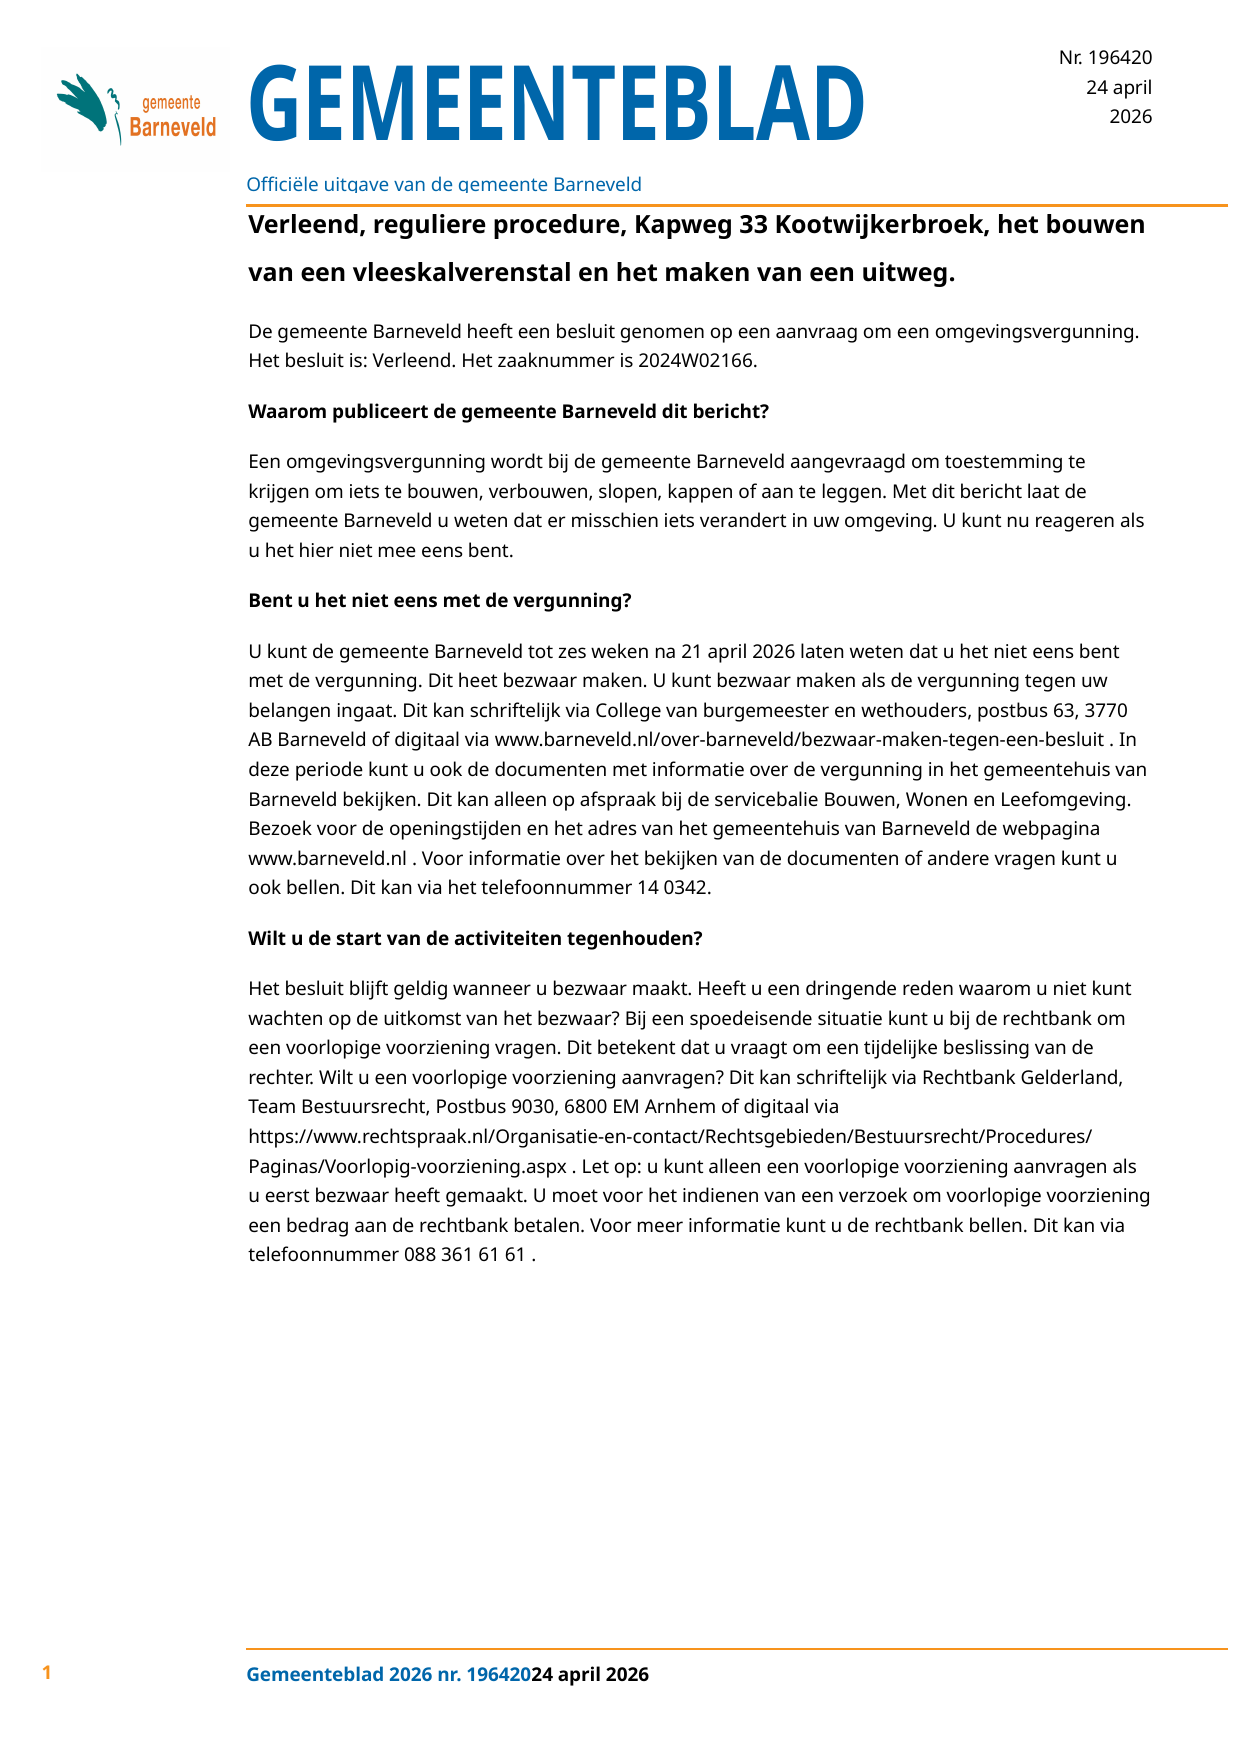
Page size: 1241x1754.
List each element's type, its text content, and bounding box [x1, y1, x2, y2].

text Een omgevingsvergunning wordt bij de gemeente Barneveld aangevraagd om toestemming te krijgen om iets te bouwen, verbouwen, slopen, kappen of aan te leggen. Met dit bericht laat de gemeente Barneveld u weten dat er misschien iets verandert in uw omgeving. U kunt nu reageren als u het hier niet mee eens bent. [248, 448, 1152, 563]
text Het besluit blijft geldig wanneer u bezwaar maakt. Heeft u een dringende reden waarom u niet kunt wachten op de uitkomst van het bezwaar? Bij een spoedeisende situatie kunt u bij de rechtbank om een voorlopige voorziening vragen. Dit betekent dat u vraagt om een tijdelijke beslissing van de rechter. Wilt u een voorlopige voorziening aanvragen? Dit kan schriftelijk via Rechtbank Gelderland, Team Bestuursrecht, Postbus 9030, 6800 EM Arnhem of digitaal via https://www.rechtspraak.nl/Organisatie-en-contact/Rechtsgebieden/Bestuursrecht/Procedures/Paginas/Voorlopig-voorziening.aspx . Let op: u kunt alleen een voorlopige voorziening aanvragen als u eerst bezwaar heeft gemaakt. U moet voor het indienen van een verzoek om voorlopige voorziening een bedrag aan de rechtbank betalen. Voor meer informatie kunt u de rechtbank bellen. Dit kan via telefoonnummer 088 361 61 61 . [248, 975, 1152, 1267]
picture [41, 47, 231, 172]
text Waarom publiceert de gemeente Barneveld dit bericht? [248, 398, 1152, 424]
text Wilt u de start van de activiteiten tegenhouden? [248, 925, 1152, 951]
text De gemeente Barneveld heeft een besluit genomen op een aanvraag om een omgevingsvergunning. Het besluit is: Verleend. Het zaaknummer is 2024W02166. [248, 318, 1152, 373]
text U kunt de gemeente Barneveld tot zes weken na 21 april 2026 laten weten dat u het niet eens bent met de vergunning. Dit heet bezwaar maken. U kunt bezwaar maken als de vergunning tegen uw belangen ingaat. Dit kan schriftelijk via College van burgemeester en wethouders, postbus 63, 3770 AB Barneveld of digitaal via www.barneveld.nl/over-barneveld/bezwaar-maken-tegen-een-besluit . In deze periode kunt u ook de documenten met informatie over de vergunning in het gemeentehuis van Barneveld bekijken. Dit kan alleen op afspraak bij de servicebalie Bouwen, Wonen en Leefomgeving. Bezoek voor de openingstijden en het adres van het gemeentehuis van Barneveld de webpagina www.barneveld.nl . Voor informatie over het bekijken van de documenten of andere vragen kunt u ook bellen. Dit kan via het telefoonnummer 14 0342. [248, 638, 1152, 900]
text Bent u het niet eens met de vergunning? [248, 587, 1152, 613]
text Verleend, reguliere procedure, Kapweg 33 Kootwijkerbroek, het bouwen van een vleeskalverenstal en het maken van een uitweg. [248, 207, 1152, 288]
